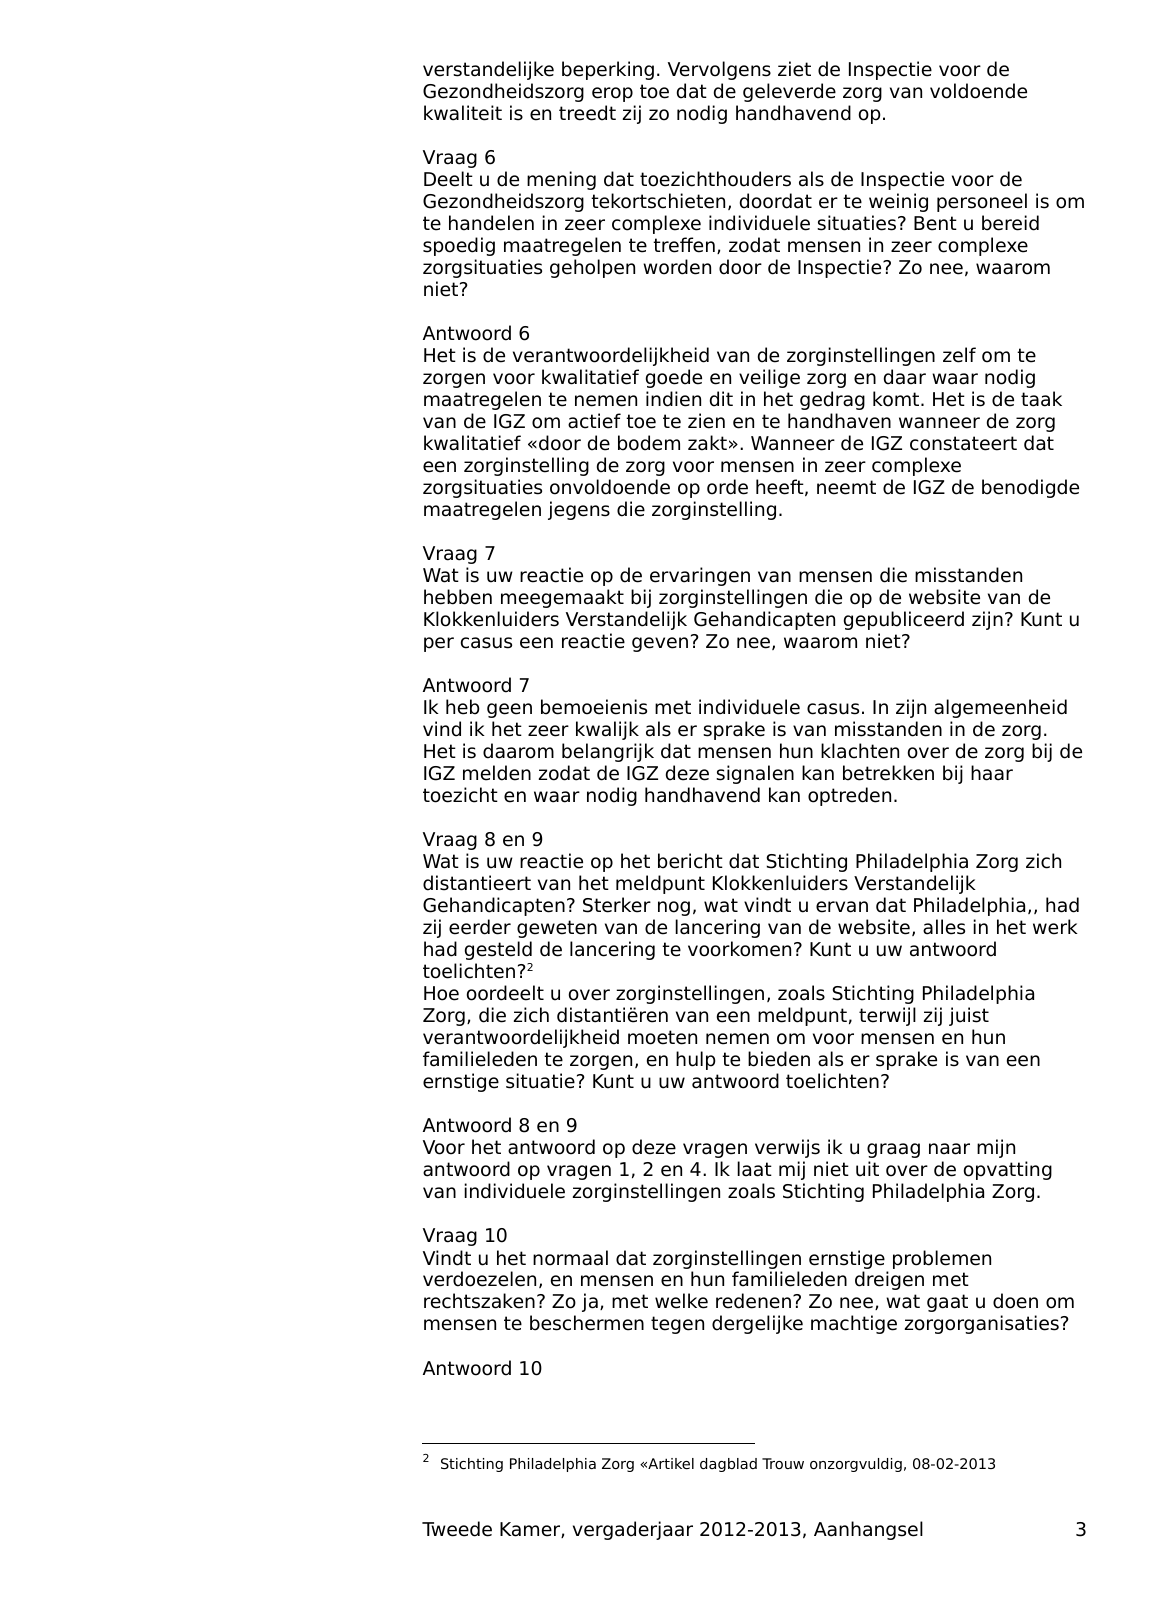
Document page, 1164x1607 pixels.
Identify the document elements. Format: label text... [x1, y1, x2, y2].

text Vindt u het normaal dat zorginstellingen ernstige problemen verdoezelen, en mensen en hun familieleden dreigen met rechtszaken? Zo ja, met welke redenen? Zo nee, wat gaat u doen om mensen te beschermen tegen dergelijke machtige zorgorganisaties? [422, 1247, 1087, 1335]
text Deelt u de mening dat toezichthouders als de Inspectie voor de Gezondheidszorg tekortschieten, doordat er te weinig personeel is om te handelen in zeer complexe individuele situaties? Bent u bereid spoedig maatregelen te treffen, zodat mensen in zeer complexe zorgsituaties geholpen worden door de Inspectie? Zo nee, waarom niet? [422, 169, 1087, 301]
text Vraag 7 [422, 543, 1087, 565]
text verstandelijke beperking. Vervolgens ziet de Inspectie voor de Gezondheidszorg erop toe dat de geleverde zorg van voldoende kwaliteit is en treedt zij zo nodig handhavend op. [422, 59, 1087, 125]
text Antwoord 8 en 9 [422, 1115, 1087, 1137]
text Antwoord 7 [422, 675, 1087, 697]
text Vraag 8 en 9 [422, 829, 1087, 851]
text Voor het antwoord op deze vragen verwijs ik u graag naar mijn antwoord op vragen 1, 2 en 4. Ik laat mij niet uit over de opvatting van individuele zorginstellingen zoals Stichting Philadelphia Zorg. [422, 1137, 1087, 1203]
text Ik heb geen bemoeienis met individuele casus. In zijn algemeenheid vind ik het zeer kwalijk als er sprake is van misstanden in de zorg. Het is daarom belangrijk dat mensen hun klachten over de zorg bij de IGZ melden zodat de IGZ deze signalen kan betrekken bij haar toezicht en waar nodig handhavend kan optreden. [422, 697, 1087, 807]
text Wat is uw reactie op de ervaringen van mensen die misstanden hebben meegemaakt bij zorginstellingen die op de website van de Klokkenluiders Verstandelijk Gehandicapten gepubliceerd zijn? Kunt u per casus een reactie geven? Zo nee, waarom niet? [422, 565, 1087, 653]
text Hoe oordeelt u over zorginstellingen, zoals Stichting Philadelphia Zorg, die zich distantiëren van een meldpunt, terwijl zij juist verantwoordelijkheid moeten nemen om voor mensen en hun familieleden te zorgen, en hulp te bieden als er sprake is van een ernstige situatie? Kunt u uw antwoord toelichten? [422, 983, 1087, 1093]
text Het is de verantwoordelijkheid van de zorginstellingen zelf om te zorgen voor kwalitatief goede en veilige zorg en daar waar nodig maatregelen te nemen indien dit in het gedrag komt. Het is de taak van de IGZ om actief toe te zien en te handhaven wanneer de zorg kwalitatief «door de bodem zakt». Wanneer de IGZ constateert dat een zorginstelling de zorg voor mensen in zeer complexe zorgsituaties onvoldoende op orde heeft, neemt de IGZ de benodigde maatregelen jegens die zorginstelling. [422, 345, 1087, 521]
text Wat is uw reactie op het bericht dat Stichting Philadelphia Zorg zich distantieert van het meldpunt Klokkenluiders Verstandelijk Gehandicapten? Sterker nog, wat vindt u ervan dat Philadelphia,, had zij eerder geweten van de lancering van de website, alles in het werk had gesteld de lancering te voorkomen? Kunt u uw antwoord toelichten? [422, 851, 1087, 983]
text Antwoord 10 [422, 1357, 1087, 1379]
text Vraag 6 [422, 147, 1087, 169]
text Antwoord 6 [422, 323, 1087, 345]
text Stichting Philadelphia Zorg «Artikel dagblad Trouw onzorgvuldig, 08-02-2013 [422, 1452, 1087, 1474]
text Vraag 10 [422, 1225, 1087, 1247]
